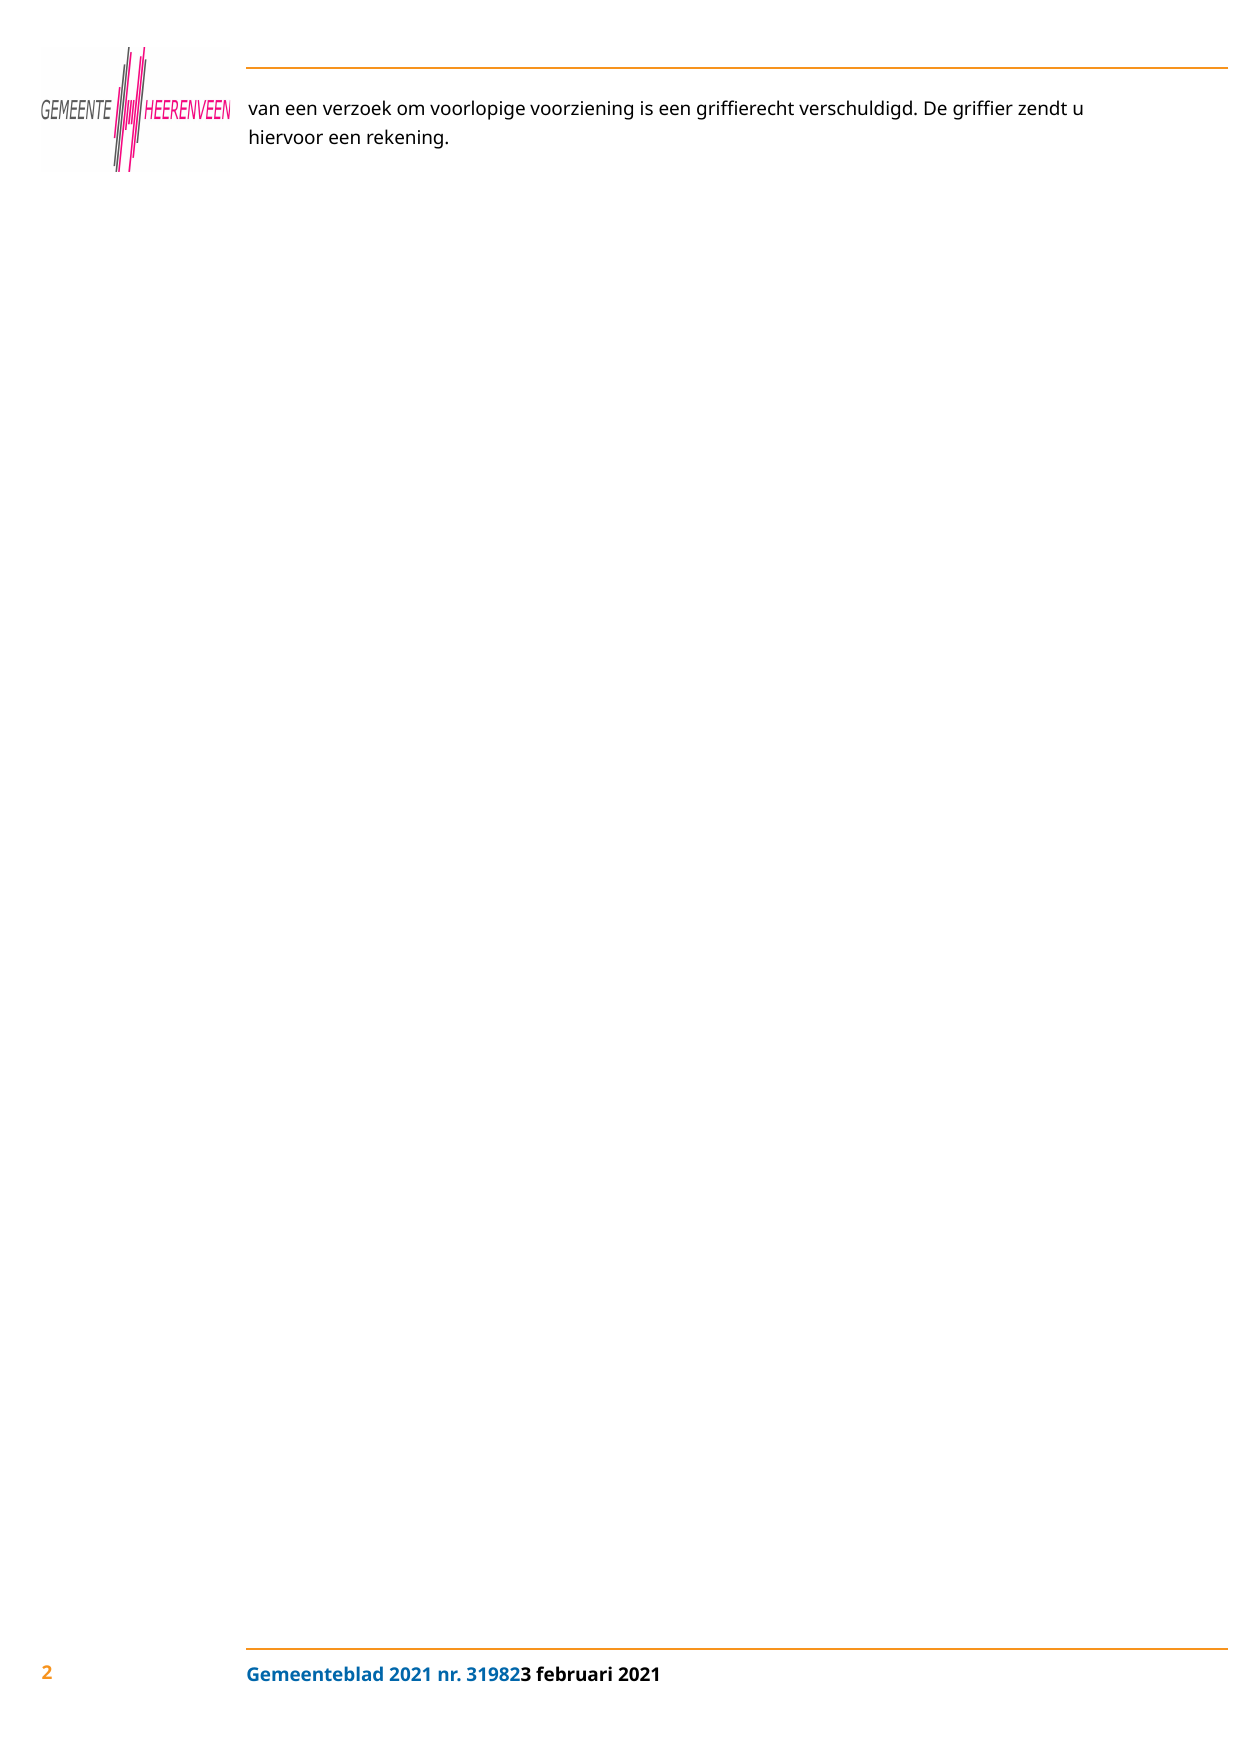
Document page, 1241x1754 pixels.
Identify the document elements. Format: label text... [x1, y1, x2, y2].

picture [41, 47, 231, 172]
text van een verzoek om voorlopige voorziening is een griffierecht verschuldigd. De griffier zendt u hiervoor een rekening. [248, 95, 1152, 150]
